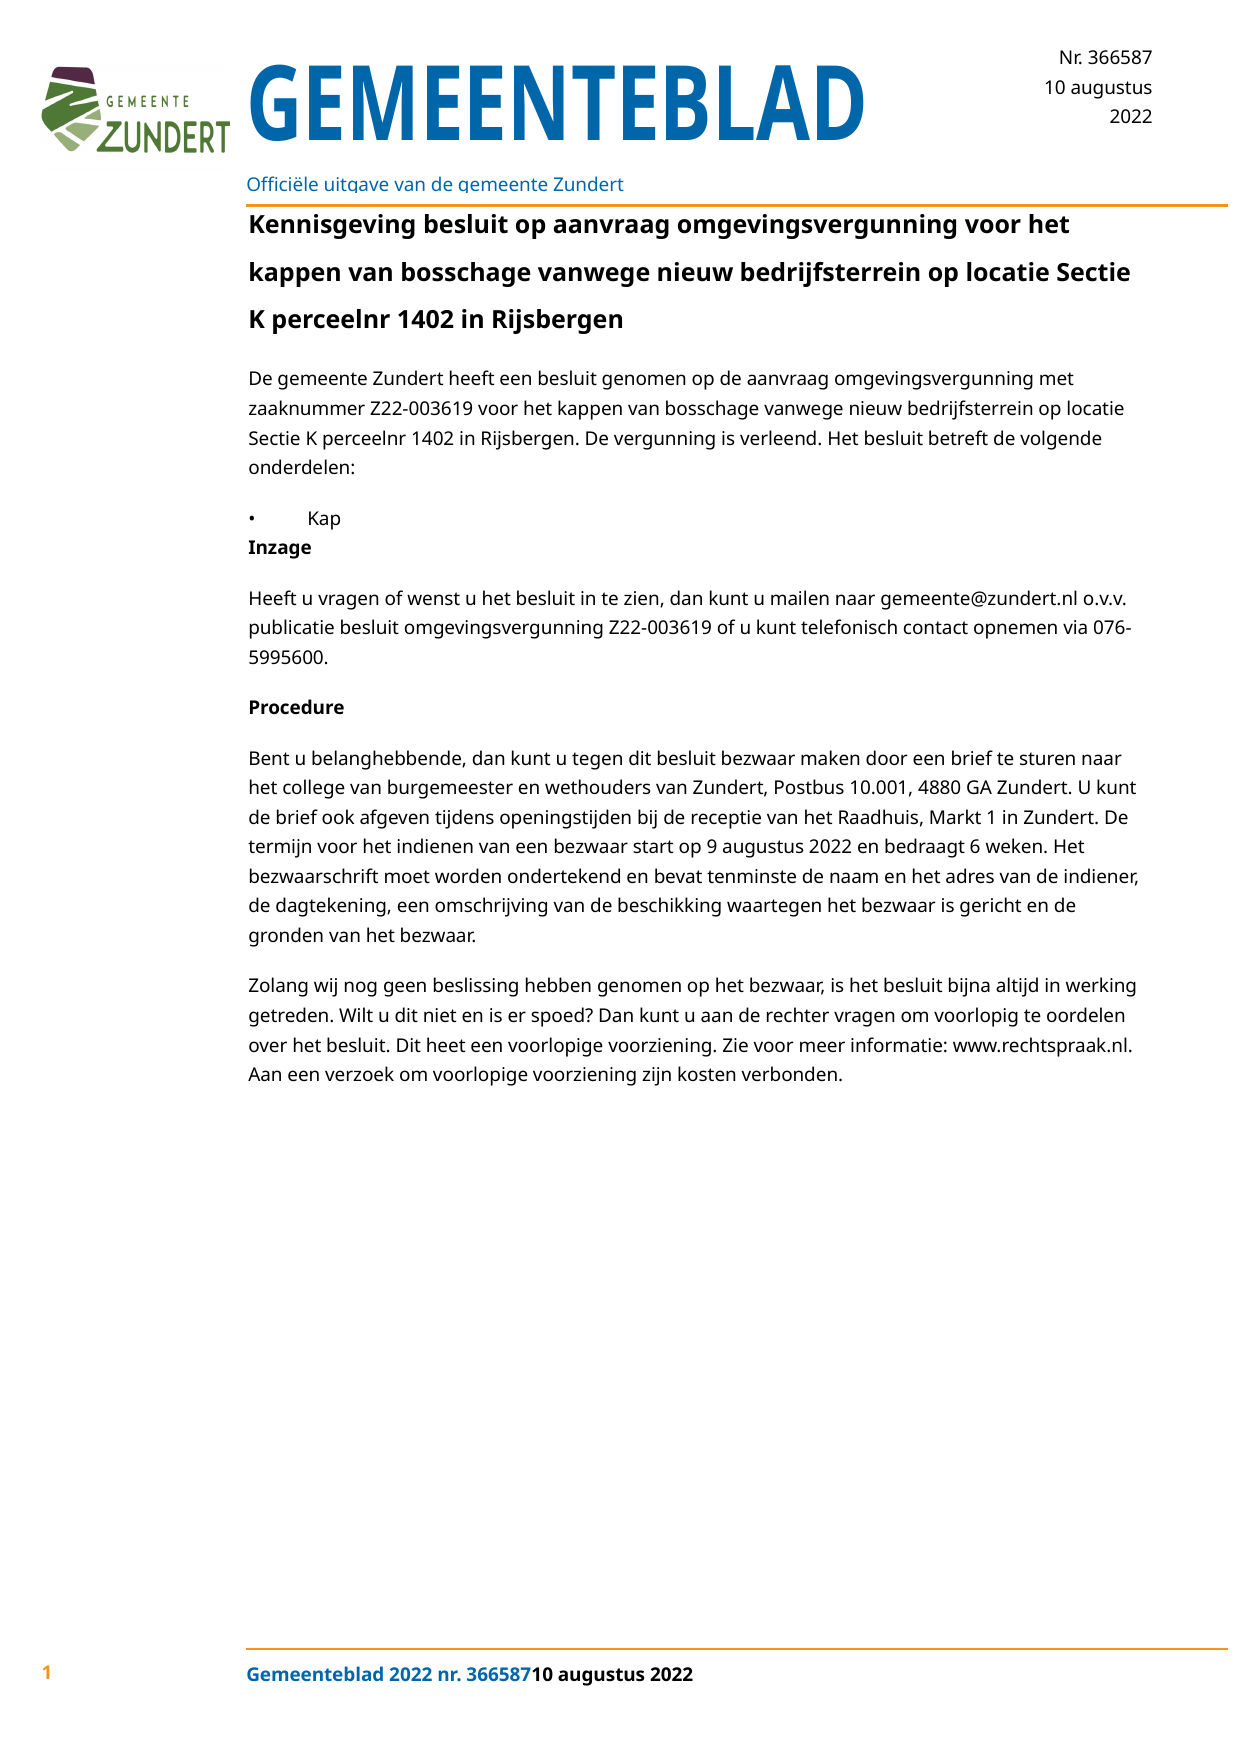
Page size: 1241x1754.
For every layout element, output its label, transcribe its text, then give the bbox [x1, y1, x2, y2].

text Procedure [248, 694, 1152, 720]
text Zolang wij nog geen beslissing hebben genomen op het bezwaar, is het besluit bijna altijd in werking getreden. Wilt u dit niet en is er spoed? Dan kunt u aan de rechter vragen om voorlopig te oordelen over het besluit. Dit heet een voorlopige voorziening. Zie voor meer informatie: www.rechtspraak.nl. Aan een verzoek om voorlopige voorziening zijn kosten verbonden. [248, 973, 1152, 1087]
text Inzage [248, 534, 1152, 560]
text Heeft u vragen of wenst u het besluit in te zien, dan kunt u mailen naar gemeente@zundert.nl o.v.v. publicatie besluit omgevingsvergunning Z22-003619 of u kunt telefonisch contact opnemen via 076-5995600. [248, 585, 1152, 669]
picture [41, 47, 231, 172]
text Bent u belanghebbende, dan kunt u tegen dit besluit bezwaar maken door een brief te sturen naar het college van burgemeester en wethouders van Zundert, Postbus 10.001, 4880 GA Zundert. U kunt de brief ook afgeven tijdens openingstijden bij de receptie van het Raadhuis, Markt 1 in Zundert. De termijn voor het indienen van een bezwaar start op 9 augustus 2022 en bedraagt 6 weken. Het bezwaarschrift moet worden ondertekend en bevat tenminste de naam en het adres van de indiener, de dagtekening, een omschrijving van de beschikking waartegen het bezwaar is gericht en de gronden van het bezwaar. [248, 745, 1152, 948]
text De gemeente Zundert heeft een besluit genomen op de aanvraag omgevingsvergunning met zaaknummer Z22-003619 voor het kappen van bosschage vanwege nieuw bedrijfsterrein op locatie Sectie K perceelnr 1402 in Rijsbergen. De vergunning is verleend. Het besluit betreft de volgende onderdelen: [248, 366, 1152, 480]
text Kennisgeving besluit op aanvraag omgevingsvergunning voor het kappen van bosschage vanwege nieuw bedrijfsterrein op locatie Sectie K perceelnr 1402 in Rijsbergen [248, 207, 1152, 336]
list Kap [248, 505, 1152, 530]
